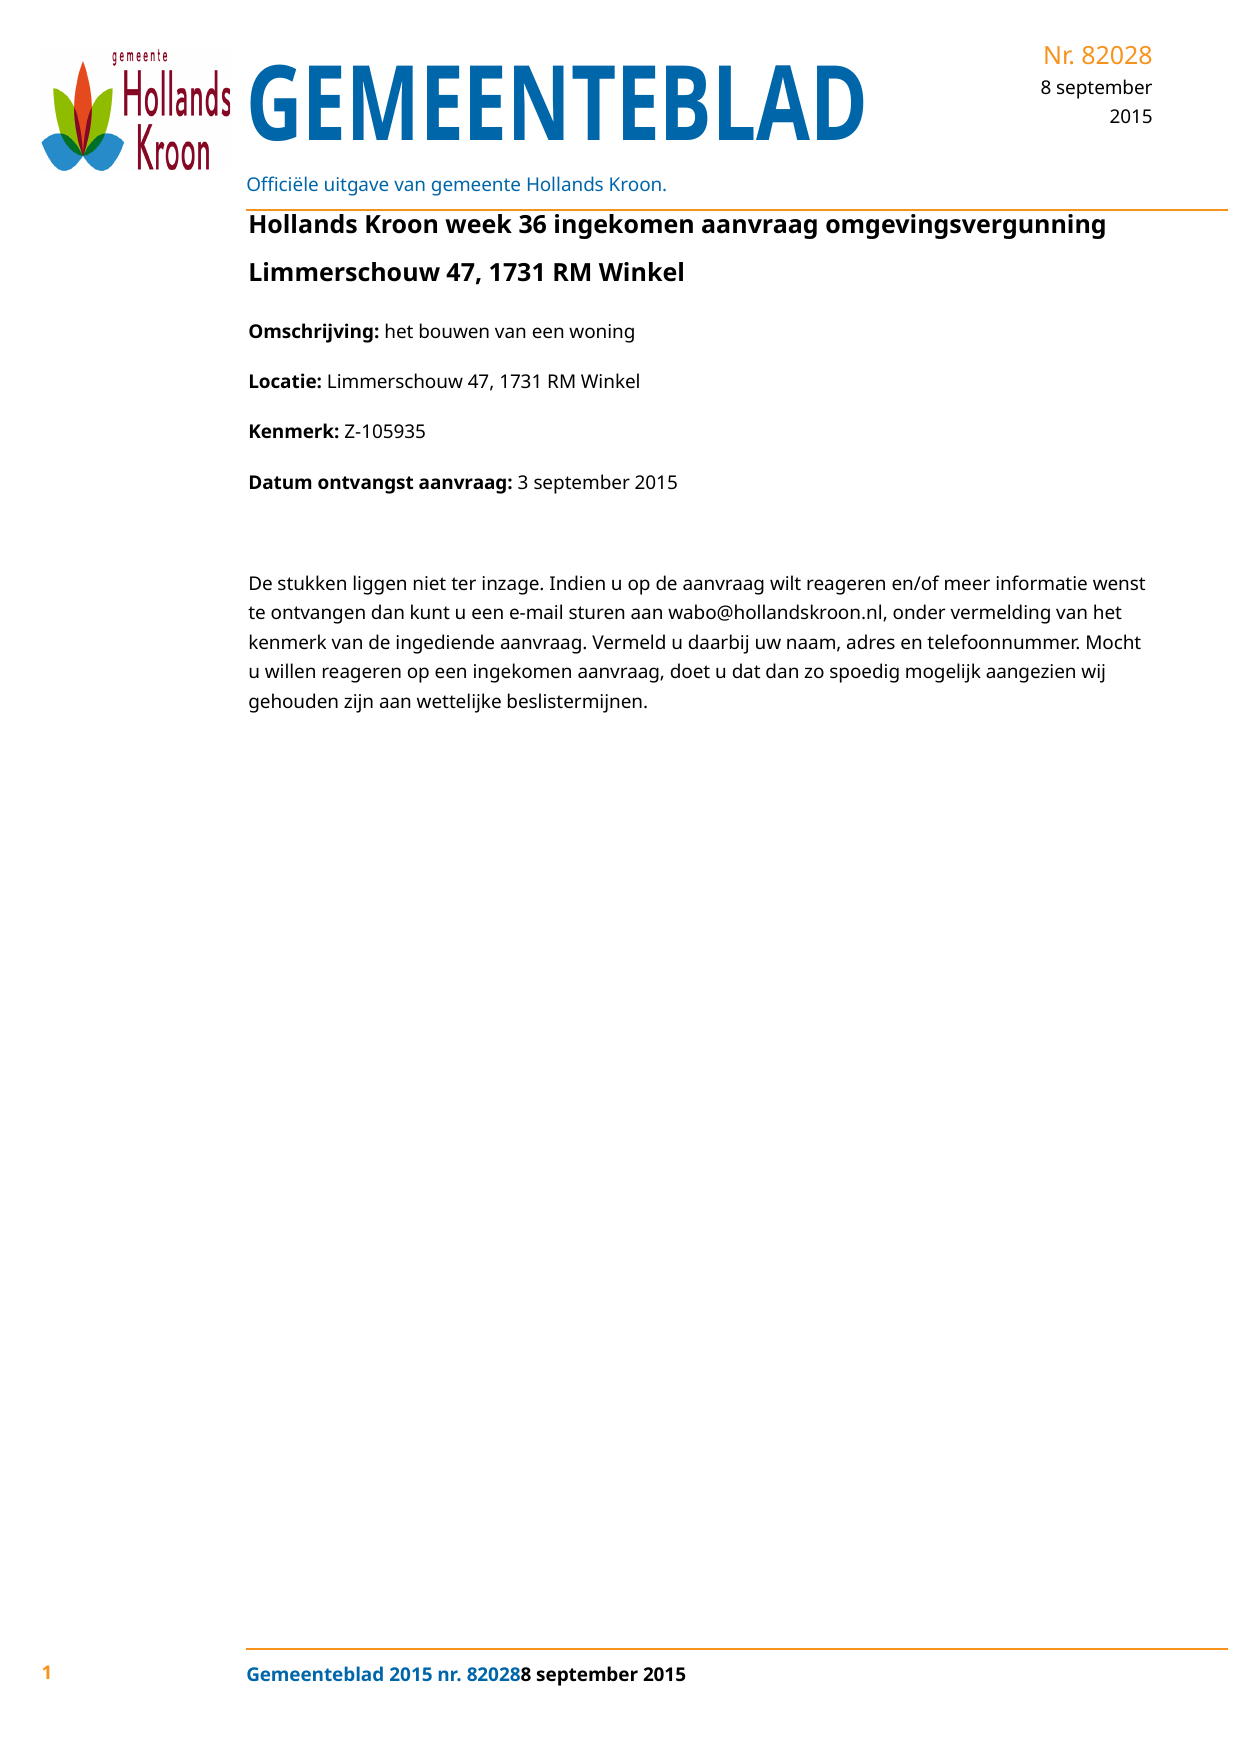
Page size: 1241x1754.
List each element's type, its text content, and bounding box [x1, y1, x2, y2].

text Locatie: Limmerschouw 47, 1731 RM Winkel [248, 368, 1152, 394]
picture [41, 47, 231, 172]
text Datum ontvangst aanvraag: 3 september 2015 [248, 469, 1152, 495]
text Hollands Kroon week 36 ingekomen aanvraag omgevingsvergunning Limmerschouw 47, 1731 RM Winkel [248, 211, 1152, 288]
text Kenmerk: Z-105935 [248, 419, 1152, 444]
text Omschrijving: het bouwen van een woning [248, 318, 1152, 344]
text De stukken liggen niet ter inzage. Indien u op de aanvraag wilt reageren en/of meer informatie wenst te ontvangen dan kunt u een e-mail sturen aan wabo@hollandskroon.nl, onder vermelding van het kenmerk van de ingediende aanvraag. Vermeld u daarbij uw naam, adres en telefoonnummer. Mocht u willen reageren op een ingekomen aanvraag, doet u dat dan zo spoedig mogelijk aangezien wij gehouden zijn aan wettelijke beslistermijnen. [248, 570, 1152, 714]
